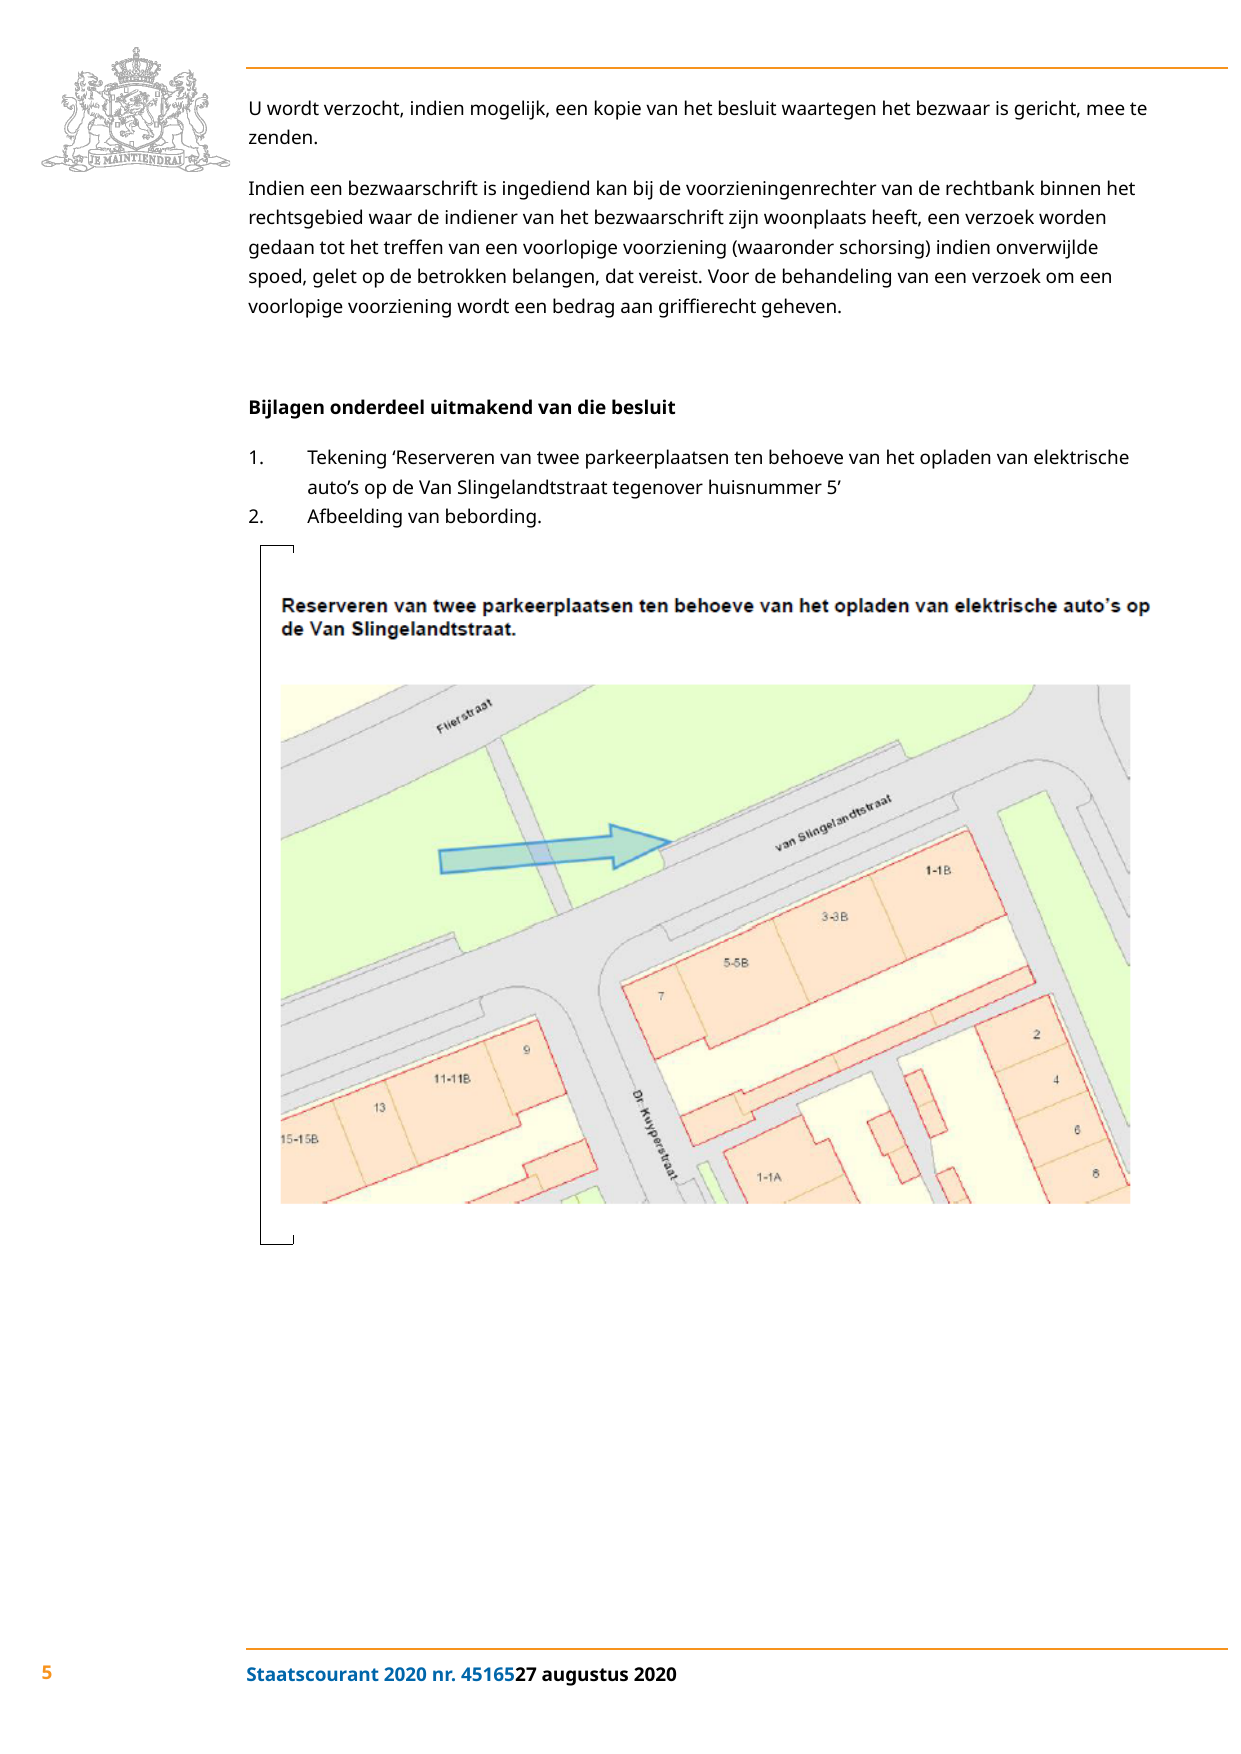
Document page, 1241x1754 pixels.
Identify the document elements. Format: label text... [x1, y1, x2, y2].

list Afbeelding van bebording. [248, 503, 1152, 529]
text Bijlagen onderdeel uitmakend van die besluit [248, 394, 1152, 420]
picture [268, 553, 1173, 1235]
text Indien een bezwaarschrift is ingediend kan bij de voorzieningenrechter van de rechtbank binnen het rechtsgebied waar de indiener van het bezwaarschrift zijn woonplaats heeft, een verzoek worden gedaan tot het treffen van een voorlopige voorziening (waaronder schorsing) indien onverwijlde spoed, gelet op de betrokken belangen, dat vereist. Voor de behandeling van een verzoek om een voorlopige voorziening wordt een bedrag aan griffierecht geheven. [248, 175, 1152, 319]
text U wordt verzocht, indien mogelijk, een kopie van het besluit waartegen het bezwaar is gericht, mee te zenden. [248, 95, 1152, 150]
picture [41, 47, 231, 172]
list Tekening ‘Reserveren van twee parkeerplaatsen ten behoeve van het opladen van elektrische auto’s op de Van Slingelandtstraat tegenover huisnummer 5’ [248, 444, 1152, 500]
